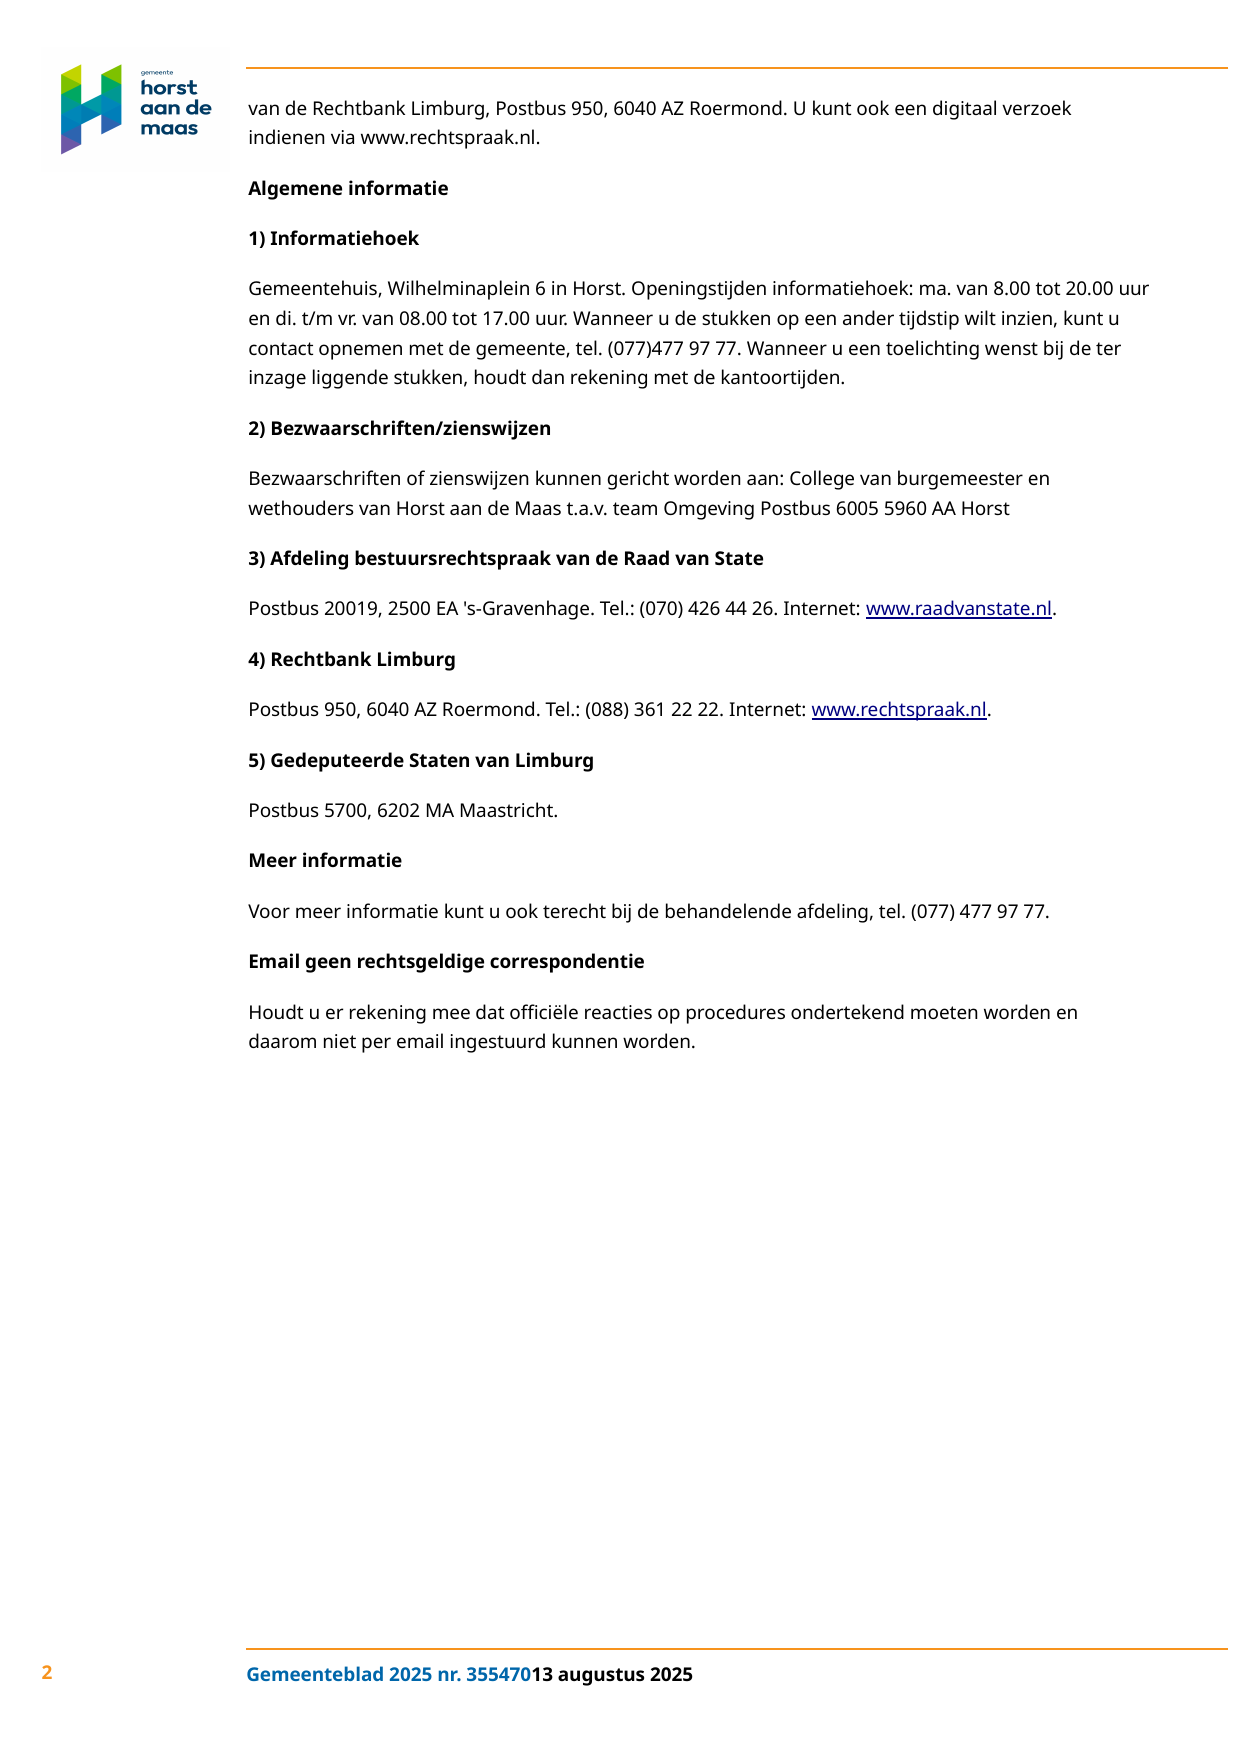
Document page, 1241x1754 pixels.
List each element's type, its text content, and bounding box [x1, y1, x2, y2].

text Houdt u er rekening mee dat officiële reacties op procedures ondertekend moeten worden en daarom niet per email ingestuurd kunnen worden. [248, 999, 1152, 1054]
text 3) Afdeling bestuursrechtspraak van de Raad van State [248, 545, 1152, 571]
text 1) Informatiehoek [248, 225, 1152, 251]
text Voor meer informatie kunt u ook terecht bij de behandelende afdeling, tel. (077) 477 97 77. [248, 898, 1152, 924]
text 4) Rechtbank Limburg [248, 646, 1152, 672]
text Bezwaarschriften of zienswijzen kunnen gericht worden aan: College van burgemeester en wethouders van Horst aan de Maas t.a.v. team Omgeving Postbus 6005 5960 AA Horst [248, 465, 1152, 521]
text Algemene informatie [248, 175, 1152, 201]
text 2) Bezwaarschriften/zienswijzen [248, 415, 1152, 441]
text Postbus 20019, 2500 EA 's-Gravenhage. Tel.: (070) 426 44 26. Internet: www.raadvanstate.nl. [248, 596, 1152, 621]
text Gemeentehuis, Wilhelminaplein 6 in Horst. Openingstijden informatiehoek: ma. van 8.00 tot 20.00 uur en di. t/m vr. van 08.00 tot 17.00 uur. Wanneer u de stukken op een ander tijdstip wilt inzien, kunt u contact opnemen met de gemeente, tel. (077)477 97 77. Wanneer u een toelichting wenst bij de ter inzage liggende stukken, houdt dan rekening met de kantoortijden. [248, 276, 1152, 390]
text Meer informatie [248, 848, 1152, 873]
text Postbus 950, 6040 AZ Roermond. Tel.: (088) 361 22 22. Internet: www.rechtspraak.nl. [248, 696, 1152, 722]
text Email geen rechtsgeldige correspondentie [248, 948, 1152, 974]
picture [41, 47, 231, 172]
text van de Rechtbank Limburg, Postbus 950, 6040 AZ Roermond. U kunt ook een digitaal verzoek indienen via www.rechtspraak.nl. [248, 95, 1152, 150]
text Postbus 5700, 6202 MA Maastricht. [248, 797, 1152, 823]
text 5) Gedeputeerde Staten van Limburg [248, 747, 1152, 773]
